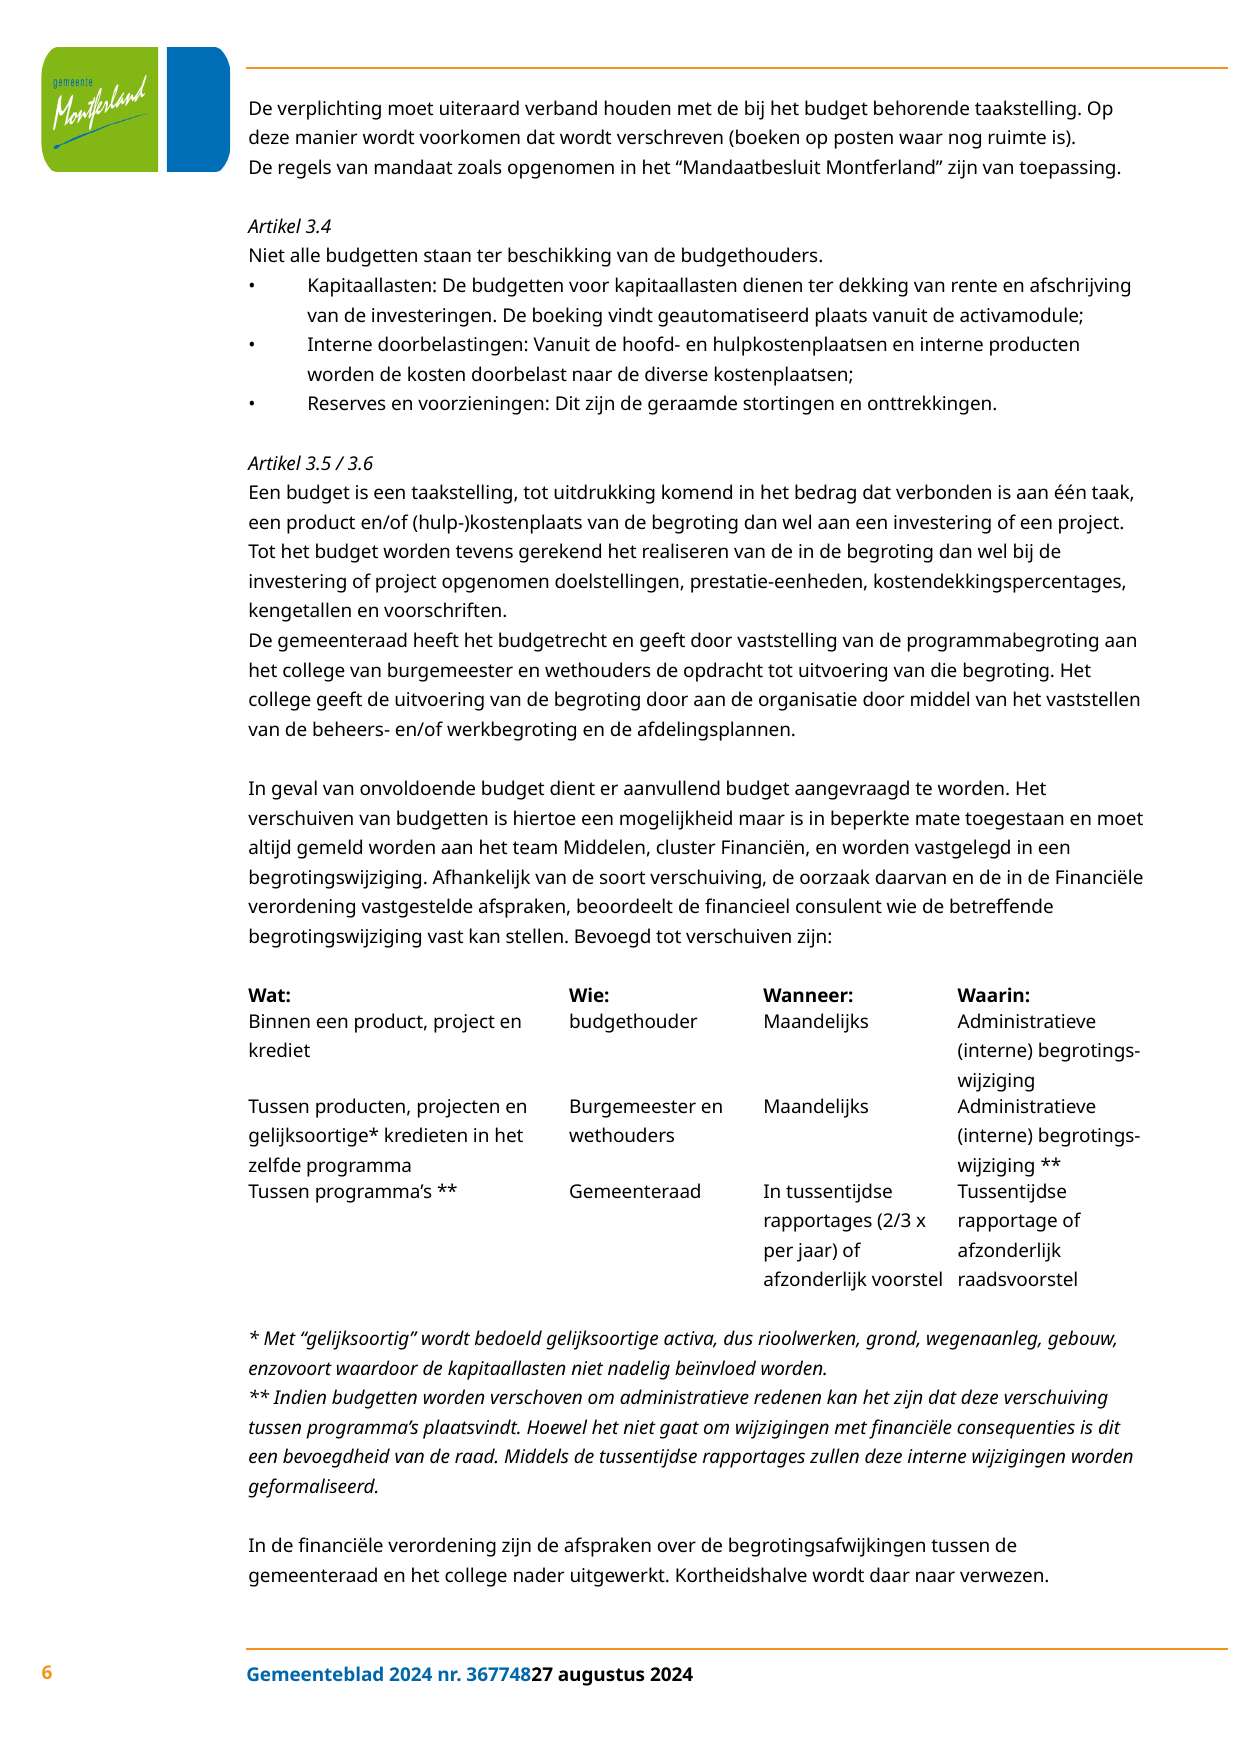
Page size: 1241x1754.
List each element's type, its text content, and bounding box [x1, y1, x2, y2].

table_cell Maandelijks [763, 1093, 957, 1178]
text * Met “gelijksoortig” wordt bedoeld gelijksoortige activa, dus rioolwerken, grond, wegenaanleg, gebouw, enzovoort waardoor de kapitaallasten niet nadelig beïnvloed worden. [248, 1325, 1152, 1381]
table_cell Burgemeester en wethouders [569, 1093, 763, 1178]
list Reserves en voorzieningen: Dit zijn de geraamde stortingen en onttrekkingen. [248, 391, 1152, 416]
text In geval van onvoldoende budget dient er aanvullend budget aangevraagd te worden. Het verschuiven van budgetten is hiertoe een mogelijkheid maar is in beperkte mate toegestaan en moet altijd gemeld worden aan het team Middelen, cluster Financiën, en worden vastgelegd in een begrotingswijziging. Afhankelijk van de soort verschuiving, de oorzaak daarvan en de in de Financiële verordening vastgestelde afspraken, beoordeelt de financieel consulent wie de betreffende begrotingswijziging vast kan stellen. Bevoegd tot verschuiven zijn: [248, 775, 1152, 949]
table_header Wanneer: [763, 983, 957, 1008]
text Artikel 3.5 / 3.6 [248, 450, 1152, 476]
table_header Waarin: [958, 983, 1152, 1008]
table_cell Binnen een product, project en krediet [248, 1008, 569, 1093]
text ** Indien budgetten worden verschoven om administratieve redenen kan het zijn dat deze verschuiving tussen programma’s plaatsvindt. Hoewel het niet gaat om wijzigingen met financiële consequenties is dit een bevoegdheid van de raad. Middels de tussentijdse rapportages zullen deze interne wijzigingen worden geformaliseerd. [248, 1384, 1152, 1499]
table_cell Tussen programma’s ** [248, 1178, 569, 1292]
text Artikel 3.4 [248, 213, 1152, 239]
table_header Wat: [248, 983, 569, 1008]
table_cell Administratieve (interne) begrotings-wijziging [958, 1008, 1152, 1093]
picture [41, 47, 231, 172]
text De gemeenteraad heeft het budgetrecht en geeft door vaststelling van de programmabegroting aan het college van burgemeester en wethouders de opdracht tot uitvoering van die begroting. Het college geeft de uitvoering van de begroting door aan de organisatie door middel van het vaststellen van de beheers- en/of werkbegroting en de afdelingsplannen. [248, 627, 1152, 742]
text In de financiële verordening zijn de afspraken over de begrotingsafwijkingen tussen de gemeenteraad en het college nader uitgewerkt. Kortheidshalve wordt daar naar verwezen. [248, 1532, 1152, 1588]
table_cell Tussen producten, projecten en gelijksoortige* kredieten in het zelfde programma [248, 1093, 569, 1178]
list Interne doorbelastingen: Vanuit de hoofd- en hulpkostenplaatsen en interne producten worden de kosten doorbelast naar de diverse kostenplaatsen; [248, 331, 1152, 387]
table_cell Tussentijdse rapportage of afzonderlijk raadsvoorstel [958, 1178, 1152, 1292]
table_header Wie: [569, 983, 763, 1008]
text De verplichting moet uiteraard verband houden met de bij het budget behorende taakstelling. Op deze manier wordt voorkomen dat wordt verschreven (boeken op posten waar nog ruimte is). [248, 95, 1152, 150]
text Een budget is een taakstelling, tot uitdrukking komend in het bedrag dat verbonden is aan één taak, een product en/of (hulp-)kostenplaats van de begroting dan wel aan een investering of een project. Tot het budget worden tevens gerekend het realiseren van de in de begroting dan wel bij de investering of project opgenomen doelstellingen, prestatie-eenheden, kostendekkingspercentages, kengetallen en voorschriften. [248, 479, 1152, 623]
table_cell budgethouder [569, 1008, 763, 1093]
table_cell Gemeenteraad [569, 1178, 763, 1292]
text Niet alle budgetten staan ter beschikking van de budgethouders. [248, 243, 1152, 268]
table_cell In tussentijdse rapportages (2/3 x per jaar) of afzonderlijk voorstel [763, 1178, 957, 1292]
table_cell Maandelijks [763, 1008, 957, 1093]
list Kapitaallasten: De budgetten voor kapitaallasten dienen ter dekking van rente en afschrijving van de investeringen. De boeking vindt geautomatiseerd plaats vanuit de activamodule; [248, 272, 1152, 328]
text De regels van mandaat zoals opgenomen in het “Mandaatbesluit Montferland” zijn van toepassing. [248, 154, 1152, 180]
table_cell Administratieve (interne) begrotings-wijziging ** [958, 1093, 1152, 1178]
